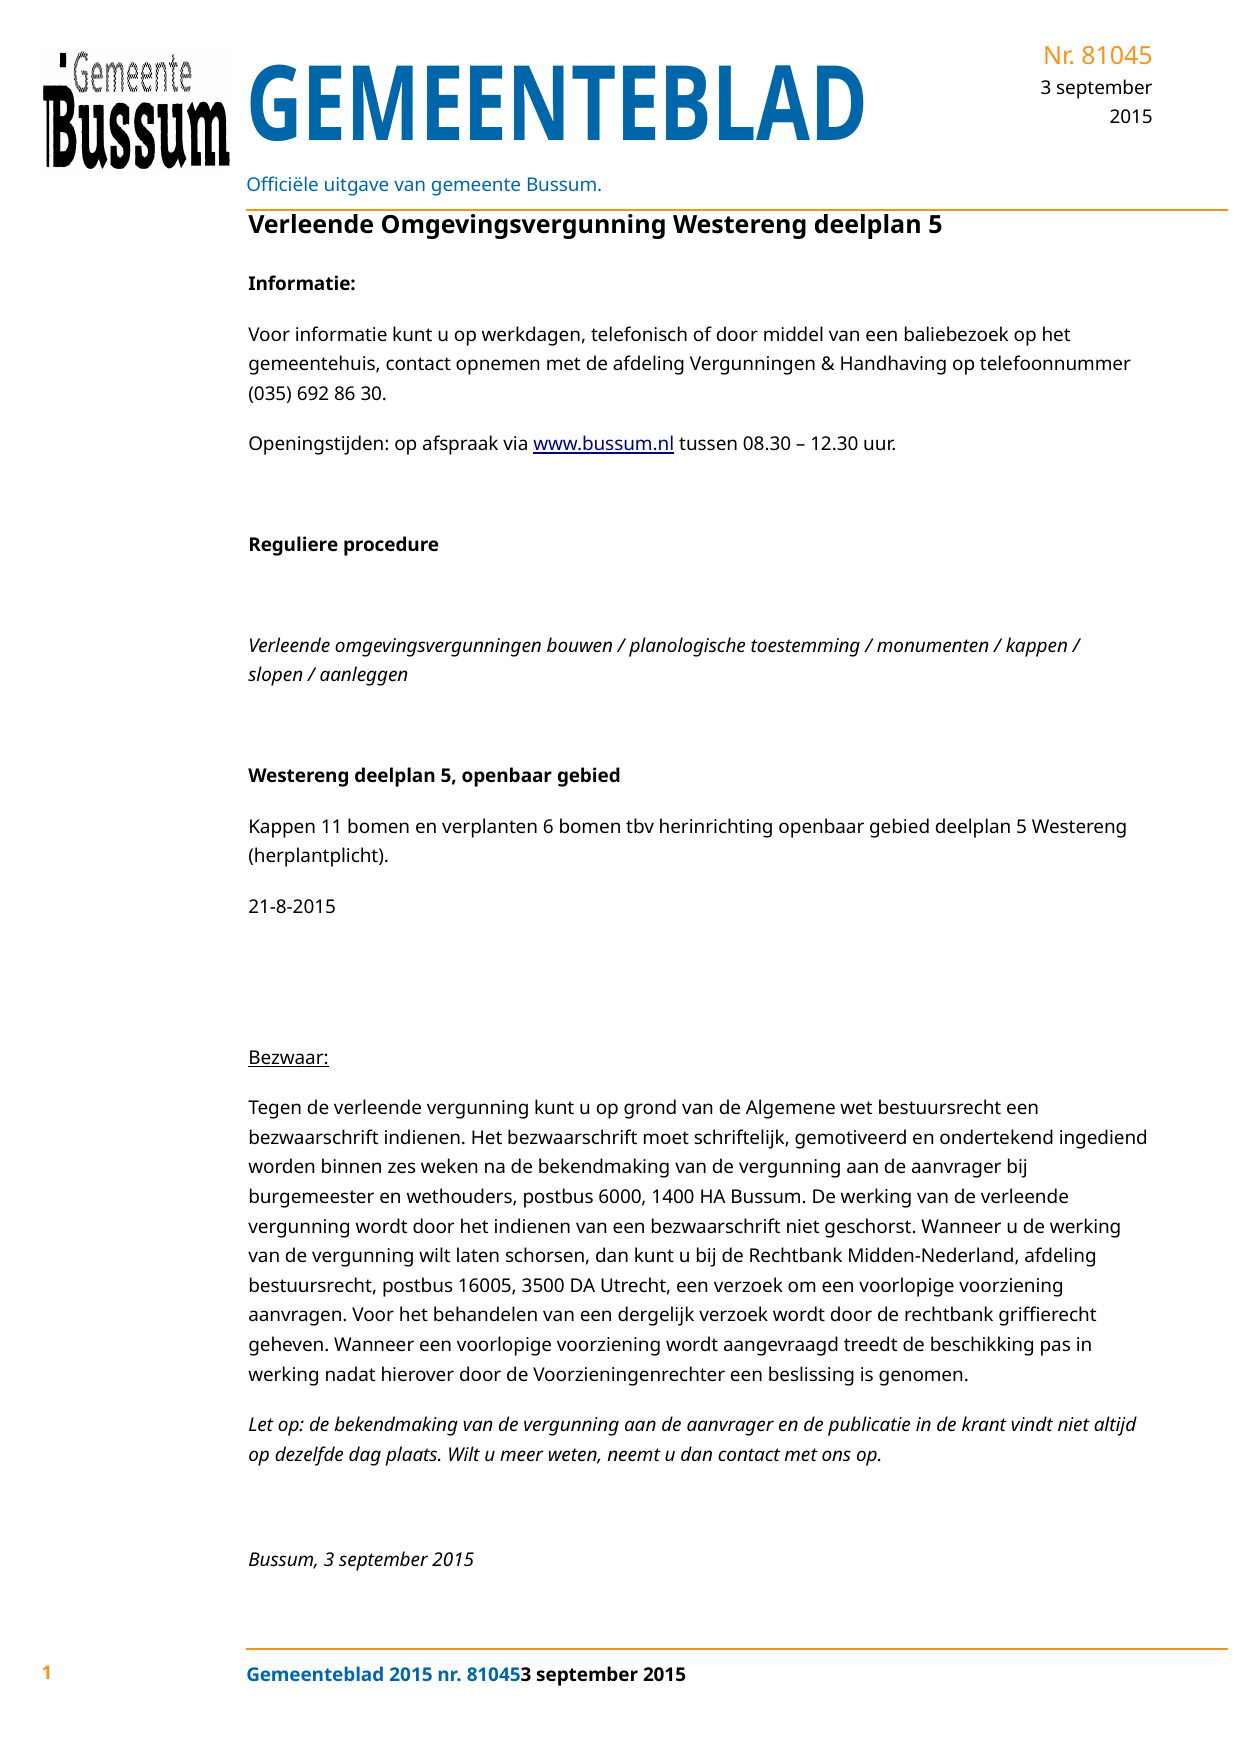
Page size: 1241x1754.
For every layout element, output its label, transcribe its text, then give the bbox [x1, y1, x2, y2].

text Westereng deelplan 5, openbaar gebied [248, 762, 1152, 788]
text 21-8-2015 [248, 893, 1152, 918]
text Verleende Omgevingsvergunning Westereng deelplan 5 [248, 211, 1152, 241]
text Openingstijden: op afspraak via www.bussum.nl tussen 08.30 – 12.30 uur. [248, 430, 1152, 456]
text Bezwaar: [248, 1044, 1152, 1070]
text Voor informatie kunt u op werkdagen, telefonisch of door middel van een baliebezoek op het gemeentehuis, contact opnemen met de afdeling Vergunningen & Handhaving op telefoonnummer (035) 692 86 30. [248, 321, 1152, 406]
picture [41, 47, 231, 172]
text Tegen de verleende vergunning kunt u op grond van de Algemene wet bestuursrecht een bezwaarschrift indienen. Het bezwaarschrift moet schriftelijk, gemotiveerd en ondertekend ingediend worden binnen zes weken na de bekendmaking van de vergunning aan de aanvrager bij burgemeester en wethouders, postbus 6000, 1400 HA Bussum. De werking van de verleende vergunning wordt door het indienen van een bezwaarschrift niet geschorst. Wanneer u de werking van de vergunning wilt laten schorsen, dan kunt u bij de Rechtbank Midden-Nederland, afdeling bestuursrecht, postbus 16005, 3500 DA Utrecht, een verzoek om een voorlopige voorziening aanvragen. Voor het behandelen van een dergelijk verzoek wordt door de rechtbank griffierecht geheven. Wanneer een voorlopige voorziening wordt aangevraagd treedt de beschikking pas in werking nadat hierover door de Voorzieningenrechter een beslissing is genomen. [248, 1094, 1152, 1386]
text Informatie: [248, 270, 1152, 296]
text Bussum, 3 september 2015 [248, 1546, 1152, 1572]
text Kappen 11 bomen en verplanten 6 bomen tbv herinrichting openbaar gebied deelplan 5 Westereng (herplantplicht). [248, 813, 1152, 868]
text Verleende omgevingsvergunningen bouwen / planologische toestemming / monumenten / kappen / slopen / aanleggen [248, 632, 1152, 687]
text Let op: de bekendmaking van de vergunning aan de aanvrager en de publicatie in de krant vindt niet altijd op dezelfde dag plaats. Wilt u meer weten, neemt u dan contact met ons op. [248, 1411, 1152, 1466]
text Reguliere procedure [248, 531, 1152, 557]
